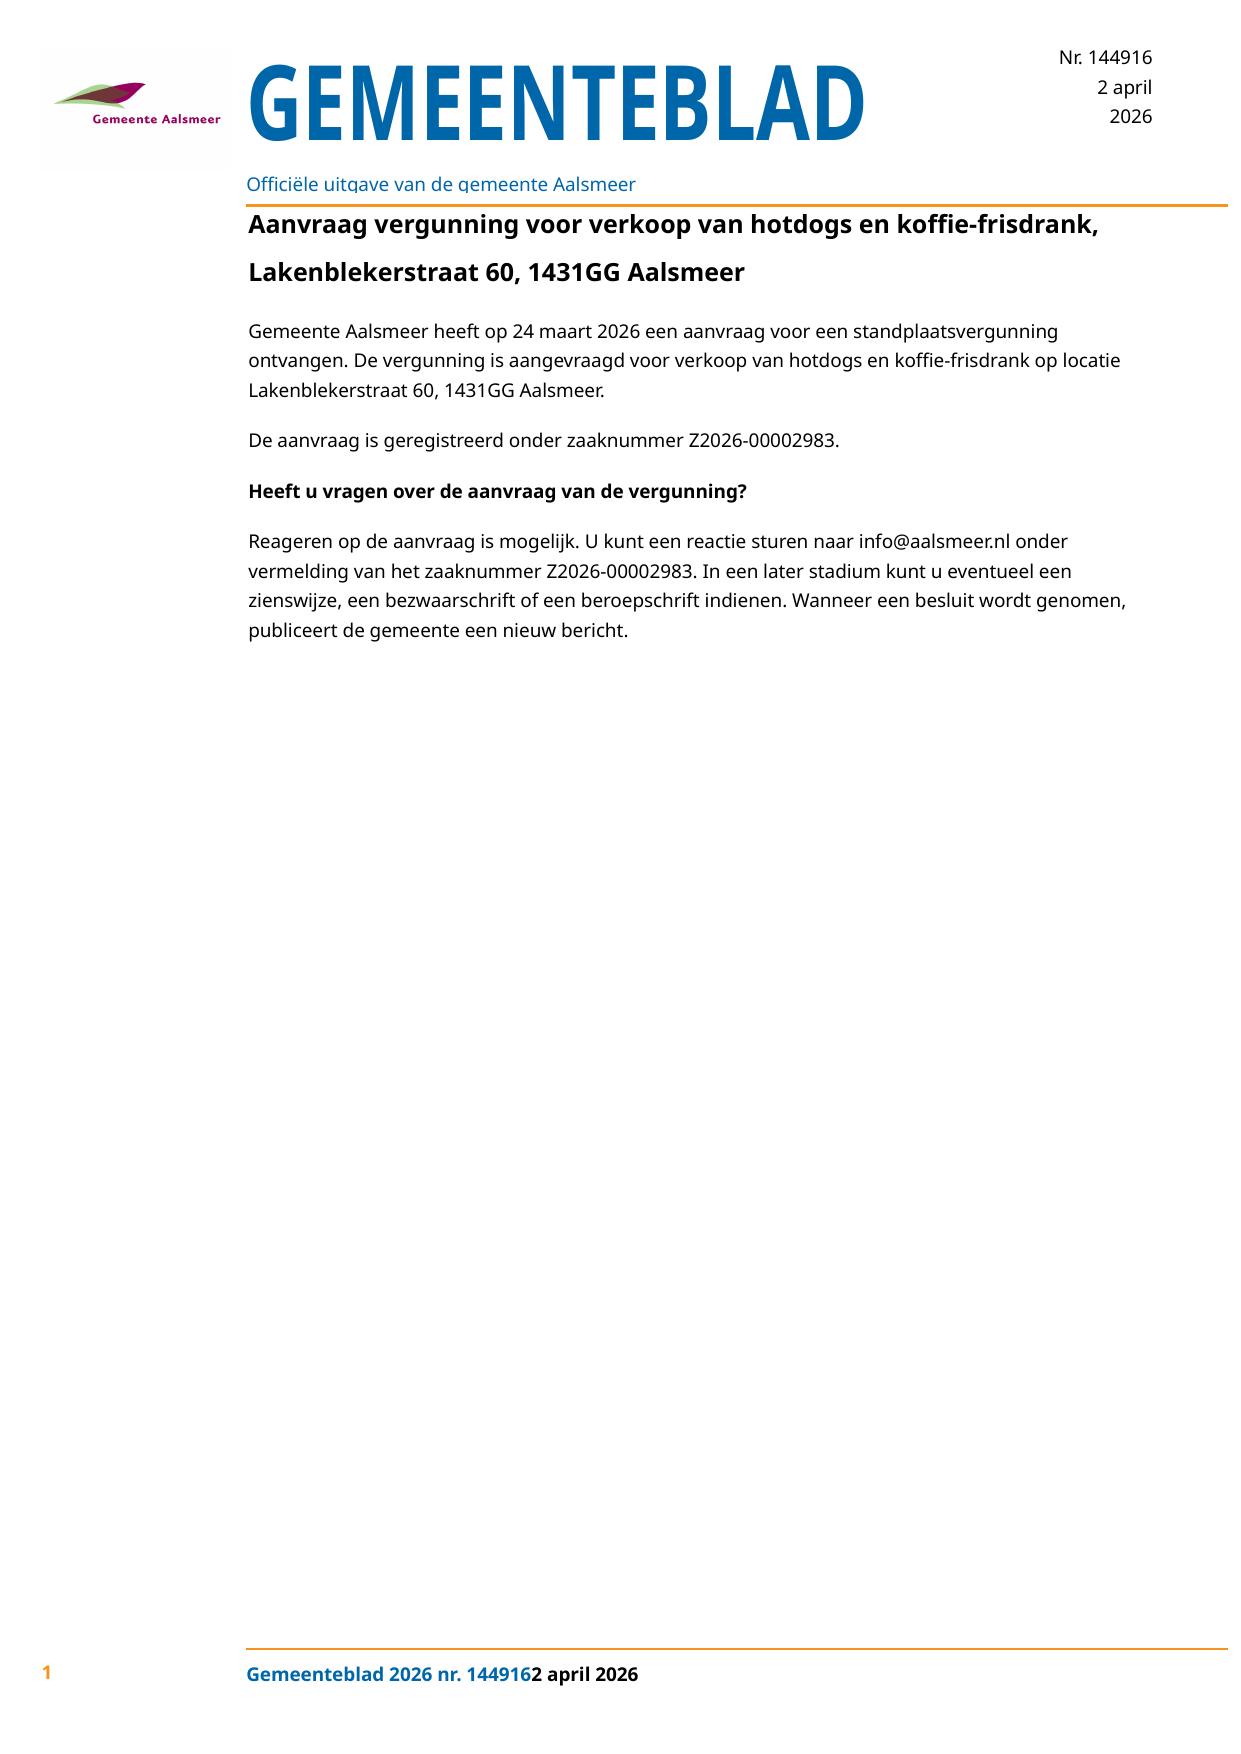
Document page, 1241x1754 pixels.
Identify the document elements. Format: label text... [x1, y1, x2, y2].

text Gemeente Aalsmeer heeft op 24 maart 2026 een aanvraag voor een standplaatsvergunning ontvangen. De vergunning is aangevraagd voor verkoop van hotdogs en koffie-frisdrank op locatie Lakenblekerstraat 60, 1431GG Aalsmeer. [248, 318, 1152, 403]
picture [41, 47, 231, 172]
text Reageren op de aanvraag is mogelijk. U kunt een reactie sturen naar info@aalsmeer.nl onder vermelding van het zaaknummer Z2026-00002983. In een later stadium kunt u eventueel een zienswijze, een bezwaarschrift of een beroepschrift indienen. Wanneer een besluit wordt genomen, publiceert de gemeente een nieuw bericht. [248, 528, 1152, 643]
text De aanvraag is geregistreerd onder zaaknummer Z2026-00002983. [248, 427, 1152, 453]
text Heeft u vragen over de aanvraag van de vergunning? [248, 478, 1152, 504]
text Aanvraag vergunning voor verkoop van hotdogs en koffie-frisdrank, Lakenblekerstraat 60, 1431GG Aalsmeer [248, 207, 1152, 288]
